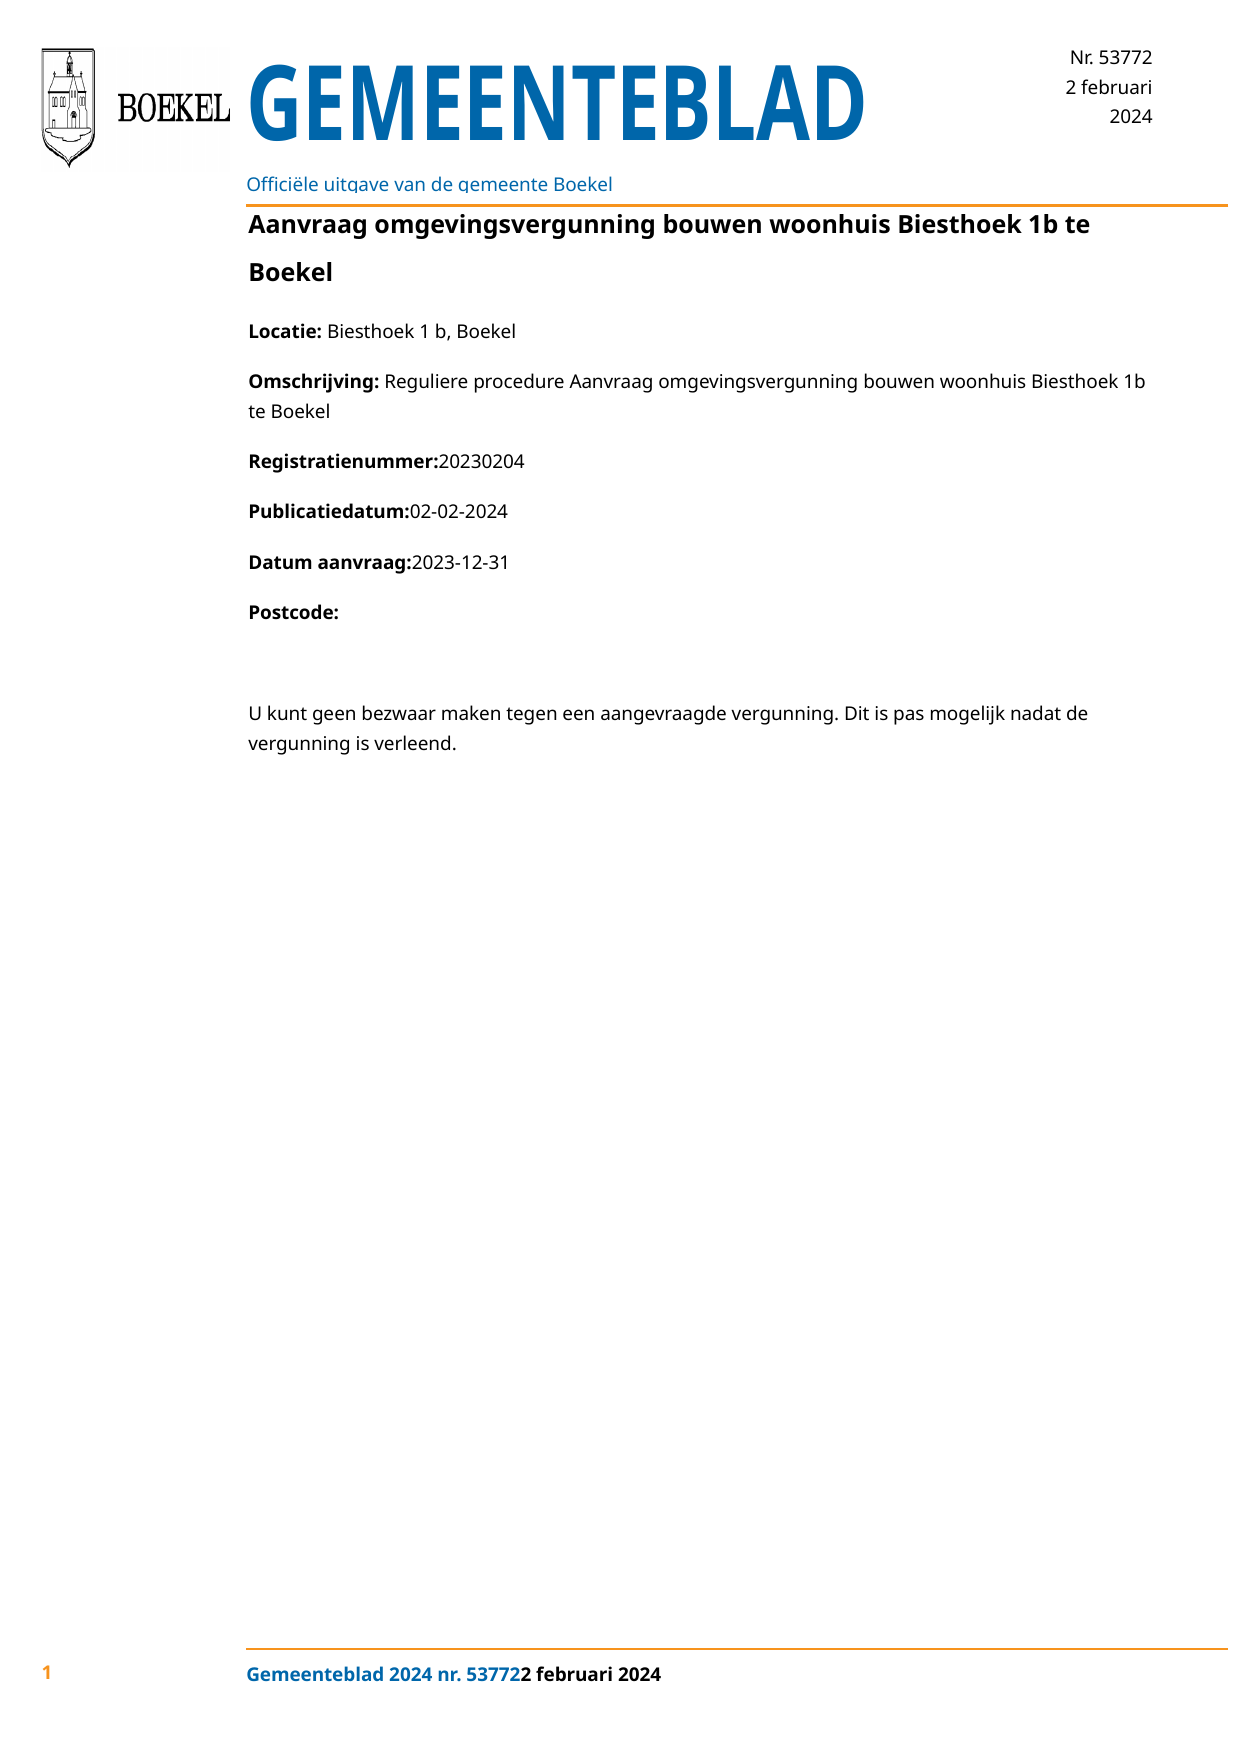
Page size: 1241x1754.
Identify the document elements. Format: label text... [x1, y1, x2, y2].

text Postcode: [248, 599, 1152, 625]
text Omschrijving: Reguliere procedure Aanvraag omgevingsvergunning bouwen woonhuis Biesthoek 1b te Boekel [248, 368, 1152, 424]
text Publicatiedatum:02-02-2024 [248, 499, 1152, 524]
picture [41, 47, 231, 172]
text U kunt geen bezwaar maken tegen een aangevraagde vergunning. Dit is pas mogelijk nadat de vergunning is verleend. [248, 700, 1152, 756]
text Aanvraag omgevingsvergunning bouwen woonhuis Biesthoek 1b te Boekel [248, 207, 1152, 288]
text Locatie: Biesthoek 1 b, Boekel [248, 318, 1152, 344]
text Datum aanvraag:2023-12-31 [248, 549, 1152, 575]
text Registratienummer:20230204 [248, 448, 1152, 474]
